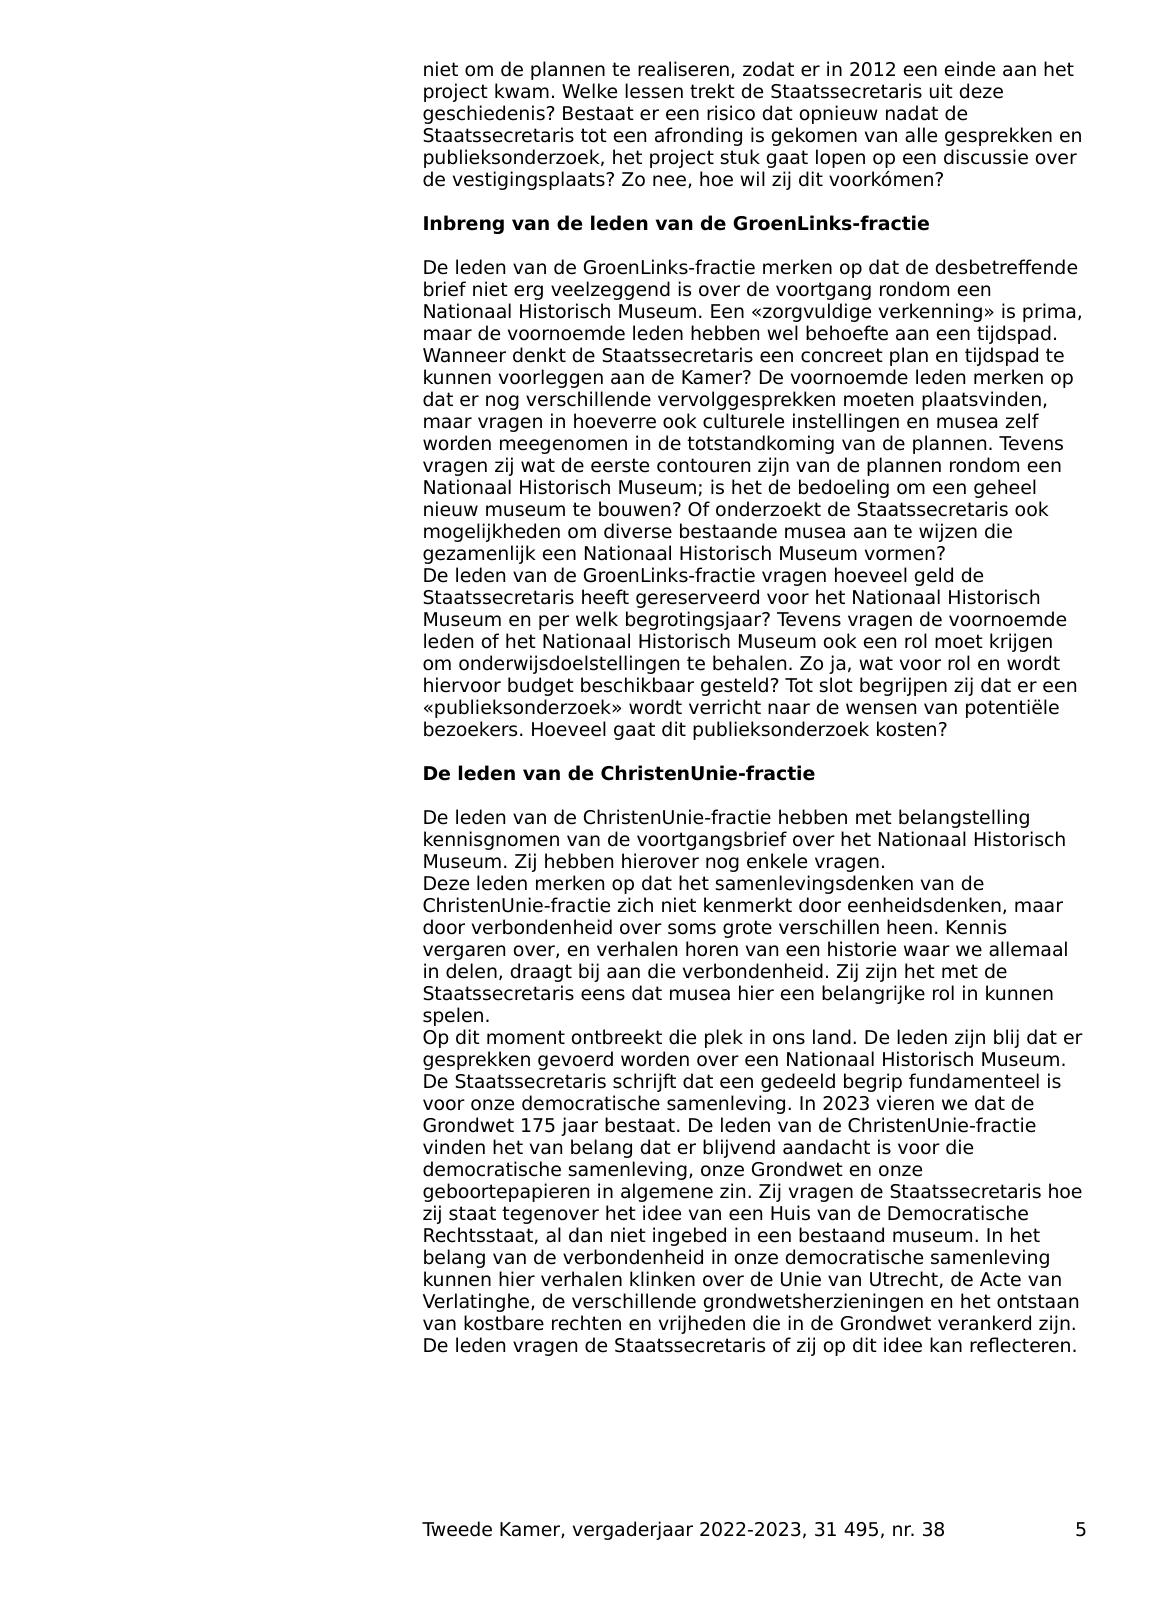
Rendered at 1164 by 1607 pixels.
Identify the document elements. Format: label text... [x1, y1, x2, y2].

text Op dit moment ontbreekt die plek in ons land. De leden zijn blij dat er gesprekken gevoerd worden over een Nationaal Historisch Museum. De Staatssecretaris schrijft dat een gedeeld begrip fundamenteel is voor onze democratische samenleving. In 2023 vieren we dat de Grondwet 175 jaar bestaat. De leden van de ChristenUnie-fractie vinden het van belang dat er blijvend aandacht is voor die democratische samenleving, onze Grondwet en onze geboortepapieren in algemene zin. Zij vragen de Staatssecretaris hoe zij staat tegenover het idee van een Huis van de Democratische Rechtsstaat, al dan niet ingebed in een bestaand museum. In het belang van de verbondenheid in onze democratische samenleving kunnen hier verhalen klinken over de Unie van Utrecht, de Acte van Verlatinghe, de verschillende grondwetsherzieningen en het ontstaan van kostbare rechten en vrijheden die in de Grondwet verankerd zijn. De leden vragen de Staatssecretaris of zij op dit idee kan reflecteren. [422, 1027, 1087, 1357]
text De leden van de ChristenUnie-fractie hebben met belangstelling kennisgnomen van de voortgangsbrief over het Nationaal Historisch Museum. Zij hebben hierover nog enkele vragen. [422, 807, 1087, 873]
text niet om de plannen te realiseren, zodat er in 2012 een einde aan het project kwam. Welke lessen trekt de Staatssecretaris uit deze geschiedenis? Bestaat er een risico dat opnieuw nadat de Staatssecretaris tot een afronding is gekomen van alle gesprekken en publieksonderzoek, het project stuk gaat lopen op een discussie over de vestigingsplaats? Zo nee, hoe wil zij dit voorkómen? [422, 59, 1087, 191]
subtitle De leden van de ChristenUnie-fractie [422, 763, 1087, 785]
text De leden van de GroenLinks-fractie merken op dat de desbetreffende brief niet erg veelzeggend is over de voortgang rondom een Nationaal Historisch Museum. Een «zorgvuldige verkenning» is prima, maar de voornoemde leden hebben wel behoefte aan een tijdspad. Wanneer denkt de Staatssecretaris een concreet plan en tijdspad te kunnen voorleggen aan de Kamer? De voornoemde leden merken op dat er nog verschillende vervolggesprekken moeten plaatsvinden, maar vragen in hoeverre ook culturele instellingen en musea zelf worden meegenomen in de totstandkoming van de plannen. Tevens vragen zij wat de eerste contouren zijn van de plannen rondom een Nationaal Historisch Museum; is het de bedoeling om een geheel nieuw museum te bouwen? Of onderzoekt de Staatssecretaris ook mogelijkheden om diverse bestaande musea aan te wijzen die gezamenlijk een Nationaal Historisch Museum vormen? [422, 257, 1087, 565]
subtitle Inbreng van de leden van de GroenLinks-fractie [422, 213, 1087, 235]
text De leden van de GroenLinks-fractie vragen hoeveel geld de Staatssecretaris heeft gereserveerd voor het Nationaal Historisch Museum en per welk begrotingsjaar? Tevens vragen de voornoemde leden of het Nationaal Historisch Museum ook een rol moet krijgen om onderwijsdoelstellingen te behalen. Zo ja, wat voor rol en wordt hiervoor budget beschikbaar gesteld? Tot slot begrijpen zij dat er een «publieksonderzoek» wordt verricht naar de wensen van potentiële bezoekers. Hoeveel gaat dit publieksonderzoek kosten? [422, 565, 1087, 741]
text Deze leden merken op dat het samenlevingsdenken van de ChristenUnie-fractie zich niet kenmerkt door eenheidsdenken, maar door verbondenheid over soms grote verschillen heen. Kennis vergaren over, en verhalen horen van een historie waar we allemaal in delen, draagt bij aan die verbondenheid. Zij zijn het met de Staatssecretaris eens dat musea hier een belangrijke rol in kunnen spelen. [422, 873, 1087, 1027]
